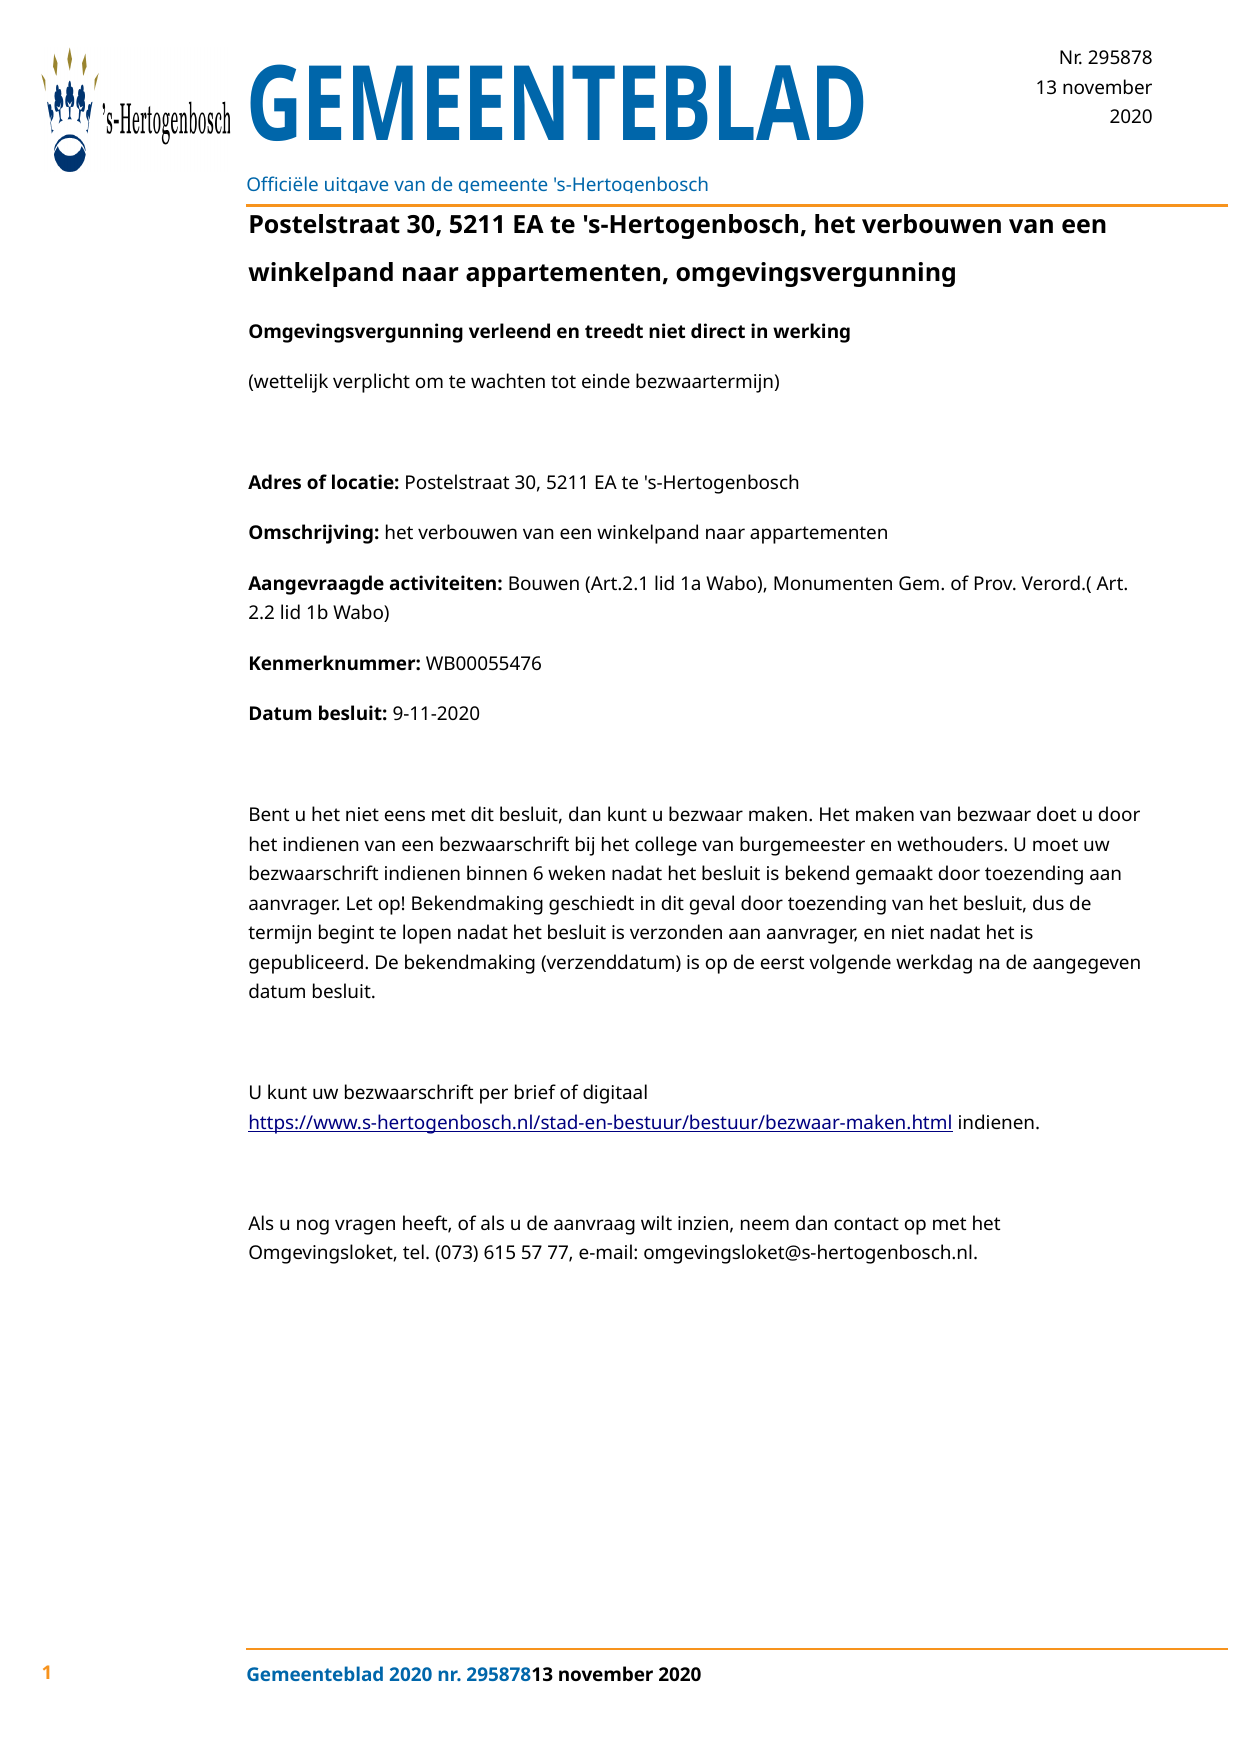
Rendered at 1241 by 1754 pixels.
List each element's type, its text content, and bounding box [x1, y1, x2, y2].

picture [41, 47, 231, 172]
text Adres of locatie: Postelstraat 30, 5211 EA te 's-Hertogenbosch [248, 469, 1152, 495]
text Als u nog vragen heeft, of als u de aanvraag wilt inzien, neem dan contact op met het Omgevingsloket, tel. (073) 615 57 77, e-mail: omgevingsloket@s-hertogenbosch.nl. [248, 1210, 1152, 1265]
text Omschrijving: het verbouwen van een winkelpand naar appartementen [248, 519, 1152, 545]
text Omgevingsvergunning verleend en treedt niet direct in werking [248, 318, 1152, 344]
text Bent u het niet eens met dit besluit, dan kunt u bezwaar maken. Het maken van bezwaar doet u door het indienen van een bezwaarschrift bij het college van burgemeester en wethouders. U moet uw bezwaarschrift indienen binnen 6 weken nadat het besluit is bekend gemaakt door toezending aan aanvrager. Let op! Bekendmaking geschiedt in dit geval door toezending van het besluit, dus de termijn begint te lopen nadat het besluit is verzonden aan aanvrager, en niet nadat het is gepubliceerd. De bekendmaking (verzenddatum) is op de eerst volgende werkdag na de aangegeven datum besluit. [248, 801, 1152, 1004]
text Aangevraagde activiteiten: Bouwen (Art.2.1 lid 1a Wabo), Monumenten Gem. of Prov. Verord.( Art. 2.2 lid 1b Wabo) [248, 570, 1152, 625]
text Kenmerknummer: WB00055476 [248, 650, 1152, 676]
text Postelstraat 30, 5211 EA te 's-Hertogenbosch, het verbouwen van een winkelpand naar appartementen, omgevingsvergunning [248, 207, 1152, 288]
text U kunt uw bezwaarschrift per brief of digitaal https://www.s-hertogenbosch.nl/stad-en-bestuur/bestuur/bezwaar-maken.html indienen. [248, 1079, 1152, 1135]
text (wettelijk verplicht om te wachten tot einde bezwaartermijn) [248, 368, 1152, 394]
text Datum besluit: 9-11-2020 [248, 700, 1152, 726]
